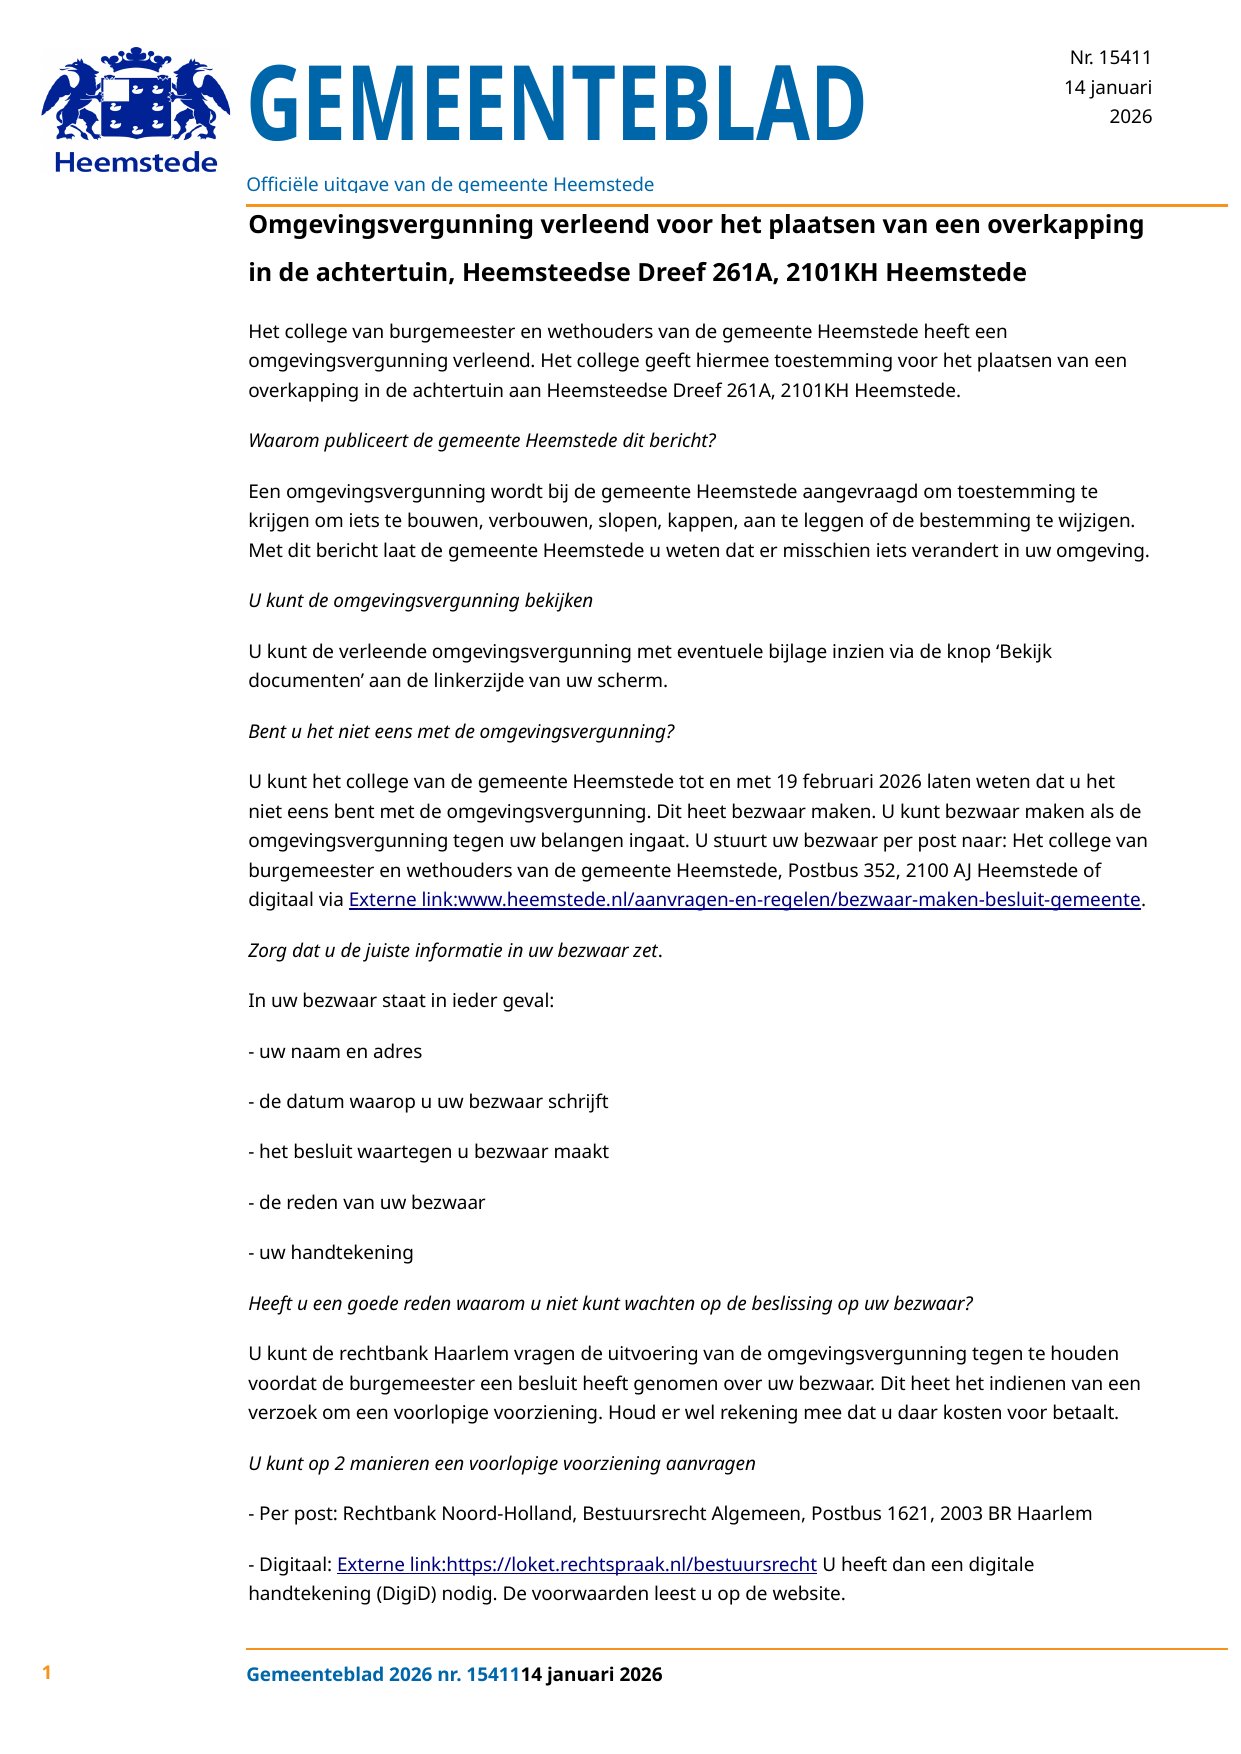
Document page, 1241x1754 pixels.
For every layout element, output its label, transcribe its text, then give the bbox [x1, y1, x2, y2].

text U kunt het college van de gemeente Heemstede tot en met 19 februari 2026 laten weten dat u het niet eens bent met de omgevingsvergunning. Dit heet bezwaar maken. U kunt bezwaar maken als de omgevingsvergunning tegen uw belangen ingaat. U stuurt uw bezwaar per post naar: Het college van burgemeester en wethouders van de gemeente Heemstede, Postbus 352, 2100 AJ Heemstede of digitaal via Externe link:www.heemstede.nl/aanvragen-en-regelen/bezwaar-maken-besluit-gemeente. [248, 768, 1152, 912]
text - uw naam en adres [248, 1038, 1152, 1064]
text - de datum waarop u uw bezwaar schrijft [248, 1088, 1152, 1114]
text Omgevingsvergunning verleend voor het plaatsen van een overkapping in de achtertuin, Heemsteedse Dreef 261A, 2101KH Heemstede [248, 207, 1152, 288]
text - uw handtekening [248, 1239, 1152, 1265]
text In uw bezwaar staat in ieder geval: [248, 987, 1152, 1013]
text - het besluit waartegen u bezwaar maakt [248, 1139, 1152, 1164]
text U kunt de rechtbank Haarlem vragen de uitvoering van de omgevingsvergunning tegen te houden voordat de burgemeester een besluit heeft genomen over uw bezwaar. Dit heet het indienen van een verzoek om een voorlopige voorziening. Houd er wel rekening mee dat u daar kosten voor betaalt. [248, 1340, 1152, 1425]
text Een omgevingsvergunning wordt bij de gemeente Heemstede aangevraagd om toestemming te krijgen om iets te bouwen, verbouwen, slopen, kappen, aan te leggen of de bestemming te wijzigen. Met dit bericht laat de gemeente Heemstede u weten dat er misschien iets verandert in uw omgeving. [248, 478, 1152, 563]
text Het college van burgemeester en wethouders van de gemeente Heemstede heeft een omgevingsvergunning verleend. Het college geeft hiermee toestemming voor het plaatsen van een overkapping in de achtertuin aan Heemsteedse Dreef 261A, 2101KH Heemstede. [248, 318, 1152, 403]
text Waarom publiceert de gemeente Heemstede dit bericht? [248, 427, 1152, 453]
text - Digitaal: Externe link:https://loket.rechtspraak.nl/bestuursrecht U heeft dan een digitale handtekening (DigiD) nodig. De voorwaarden leest u op de website. [248, 1551, 1152, 1606]
text Zorg dat u de juiste informatie in uw bezwaar zet. [248, 937, 1152, 963]
picture [41, 47, 231, 172]
text Heeft u een goede reden waarom u niet kunt wachten op de beslissing op uw bezwaar? [248, 1290, 1152, 1316]
text U kunt op 2 manieren een voorlopige voorziening aanvragen [248, 1450, 1152, 1476]
text - de reden van uw bezwaar [248, 1189, 1152, 1215]
text Bent u het niet eens met de omgevingsvergunning? [248, 718, 1152, 744]
text U kunt de verleende omgevingsvergunning met eventuele bijlage inzien via de knop ‘Bekijk documenten’ aan de linkerzijde van uw scherm. [248, 638, 1152, 693]
text - Per post: Rechtbank Noord-Holland, Bestuursrecht Algemeen, Postbus 1621, 2003 BR Haarlem [248, 1500, 1152, 1526]
text U kunt de omgevingsvergunning bekijken [248, 587, 1152, 613]
